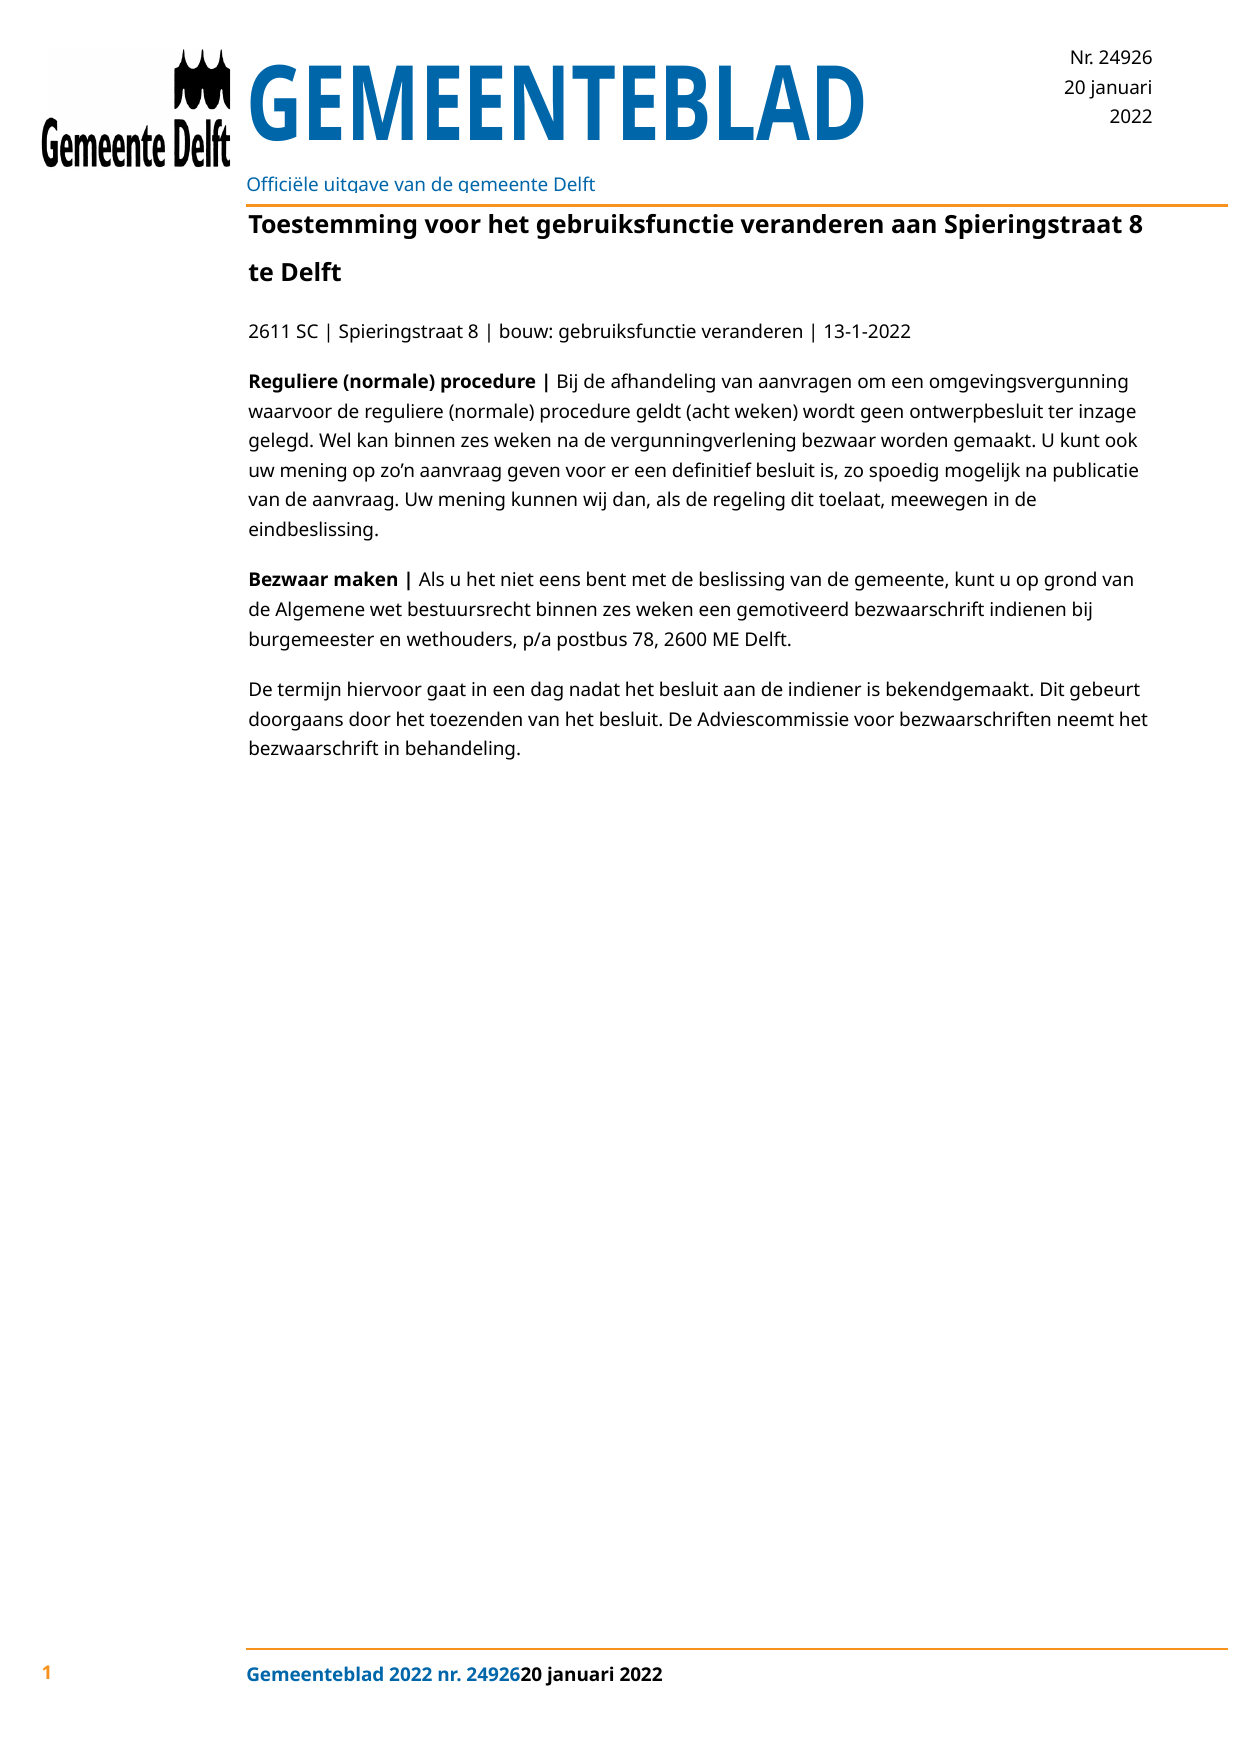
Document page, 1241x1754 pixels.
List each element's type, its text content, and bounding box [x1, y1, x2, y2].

text De termijn hiervoor gaat in een dag nadat het besluit aan de indiener is bekendgemaakt. Dit gebeurt doorgaans door het toezenden van het besluit. De Adviescommissie voor bezwaarschriften neemt het bezwaarschrift in behandeling. [248, 676, 1152, 761]
text Reguliere (normale) procedure | Bij de afhandeling van aanvragen om een omgevingsvergunning waarvoor de reguliere (normale) procedure geldt (acht weken) wordt geen ontwerpbesluit ter inzage gelegd. Wel kan binnen zes weken na de vergunningverlening bezwaar worden gemaakt. U kunt ook uw mening op zo’n aanvraag geven voor er een definitief besluit is, zo spoedig mogelijk na publicatie van de aanvraag. Uw mening kunnen wij dan, als de regeling dit toelaat, meewegen in de eindbeslissing. [248, 368, 1152, 542]
picture [41, 47, 231, 172]
text Toestemming voor het gebruiksfunctie veranderen aan Spieringstraat 8 te Delft [248, 207, 1152, 288]
text 2611 SC | Spieringstraat 8 | bouw: gebruiksfunctie veranderen | 13-1-2022 [248, 318, 1152, 344]
text Bezwaar maken | Als u het niet eens bent met de beslissing van de gemeente, kunt u op grond van de Algemene wet bestuursrecht binnen zes weken een gemotiveerd bezwaarschrift indienen bij burgemeester en wethouders, p/a postbus 78, 2600 ME Delft. [248, 567, 1152, 652]
